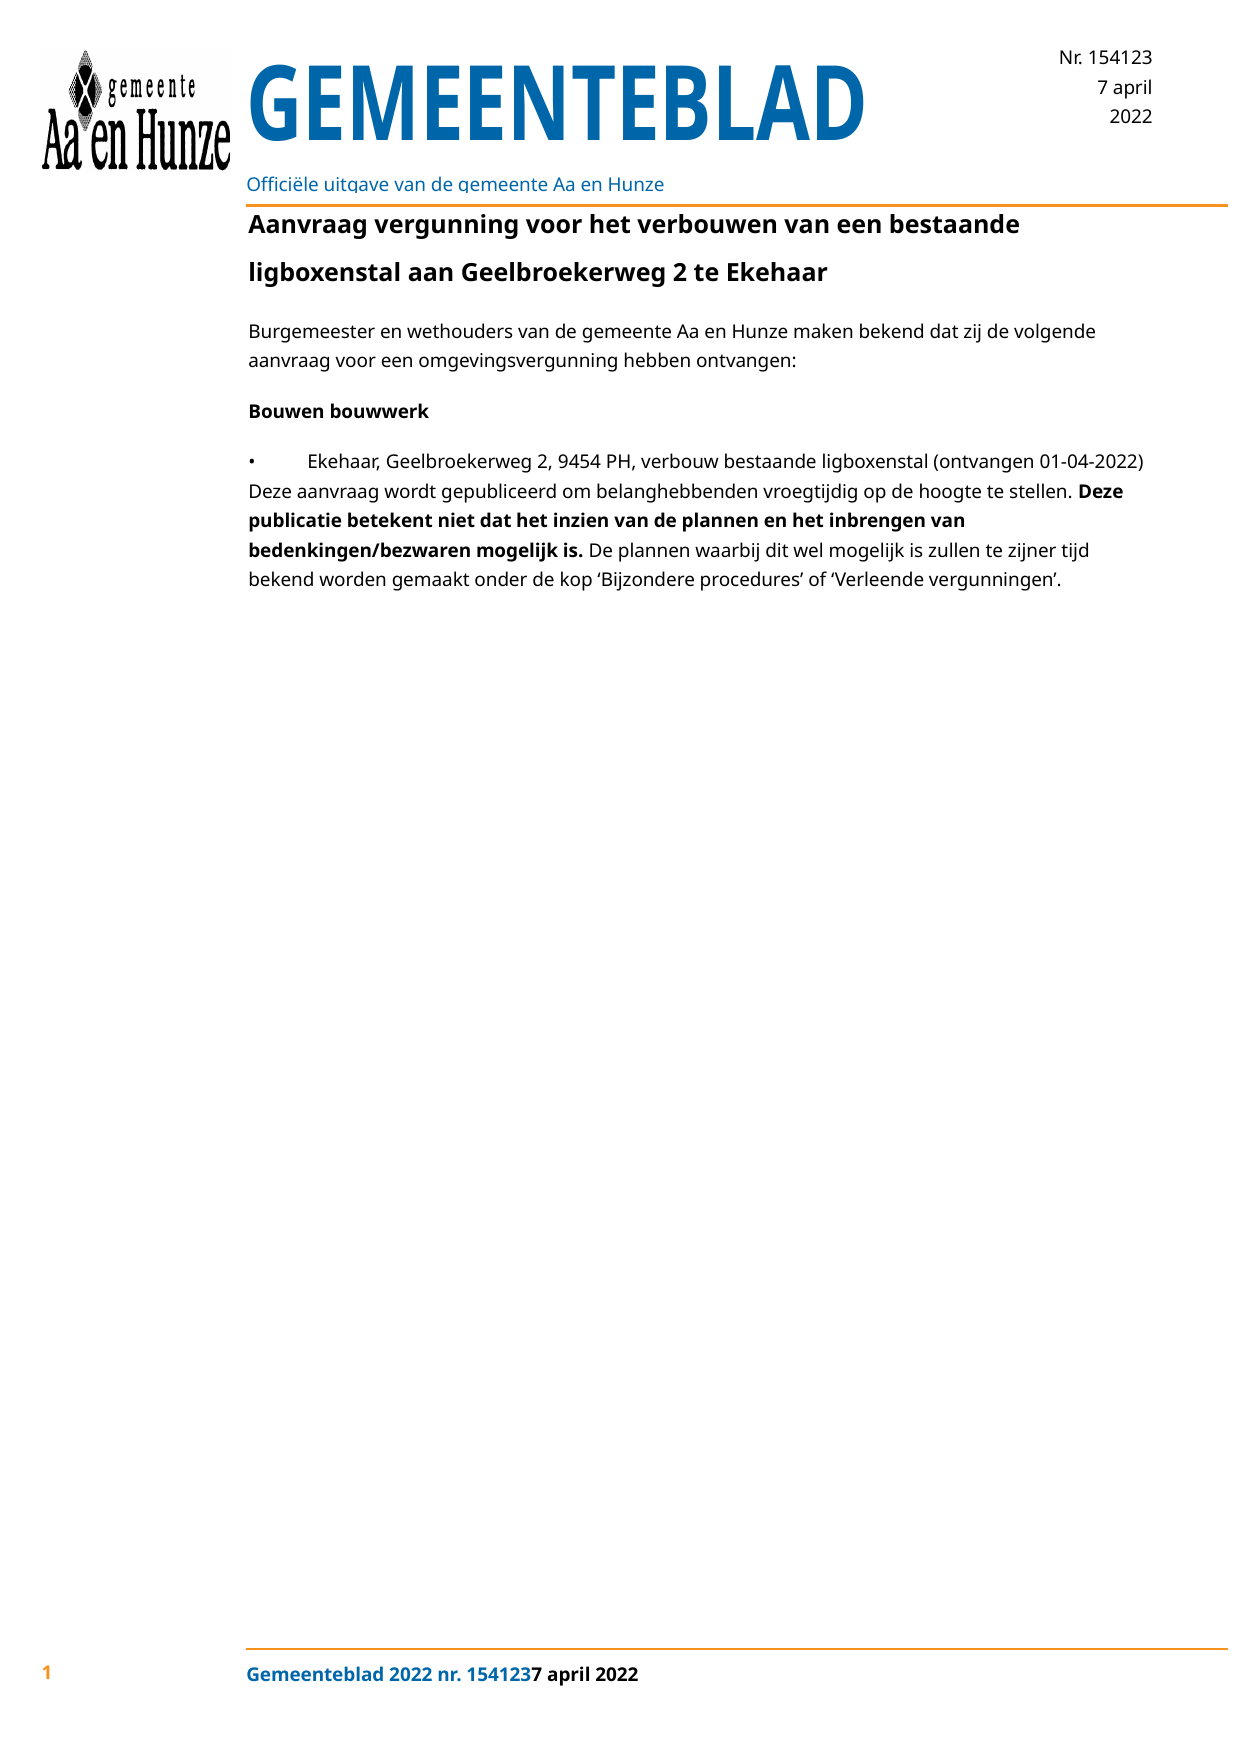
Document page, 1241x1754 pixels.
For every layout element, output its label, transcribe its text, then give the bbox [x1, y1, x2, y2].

text Aanvraag vergunning voor het verbouwen van een bestaande ligboxenstal aan Geelbroekerweg 2 te Ekehaar [248, 207, 1152, 288]
text Burgemeester en wethouders van de gemeente Aa en Hunze maken bekend dat zij de volgende aanvraag voor een omgevingsvergunning hebben ontvangen: [248, 318, 1152, 373]
picture [41, 47, 231, 172]
list Ekehaar, Geelbroekerweg 2, 9454 PH, verbouw bestaande ligboxenstal (ontvangen 01-04-2022) [248, 448, 1152, 474]
text Bouwen bouwwerk [248, 398, 1152, 424]
text Deze aanvraag wordt gepubliceerd om belanghebbenden vroegtijdig op de hoogte te stellen. Deze publicatie betekent niet dat het inzien van de plannen en het inbrengen van bedenkingen/bezwaren mogelijk is. De plannen waarbij dit wel mogelijk is zullen te zijner tijd bekend worden gemaakt onder de kop ‘Bijzondere procedures’ of ‘Verleende vergunningen’. [248, 478, 1152, 592]
